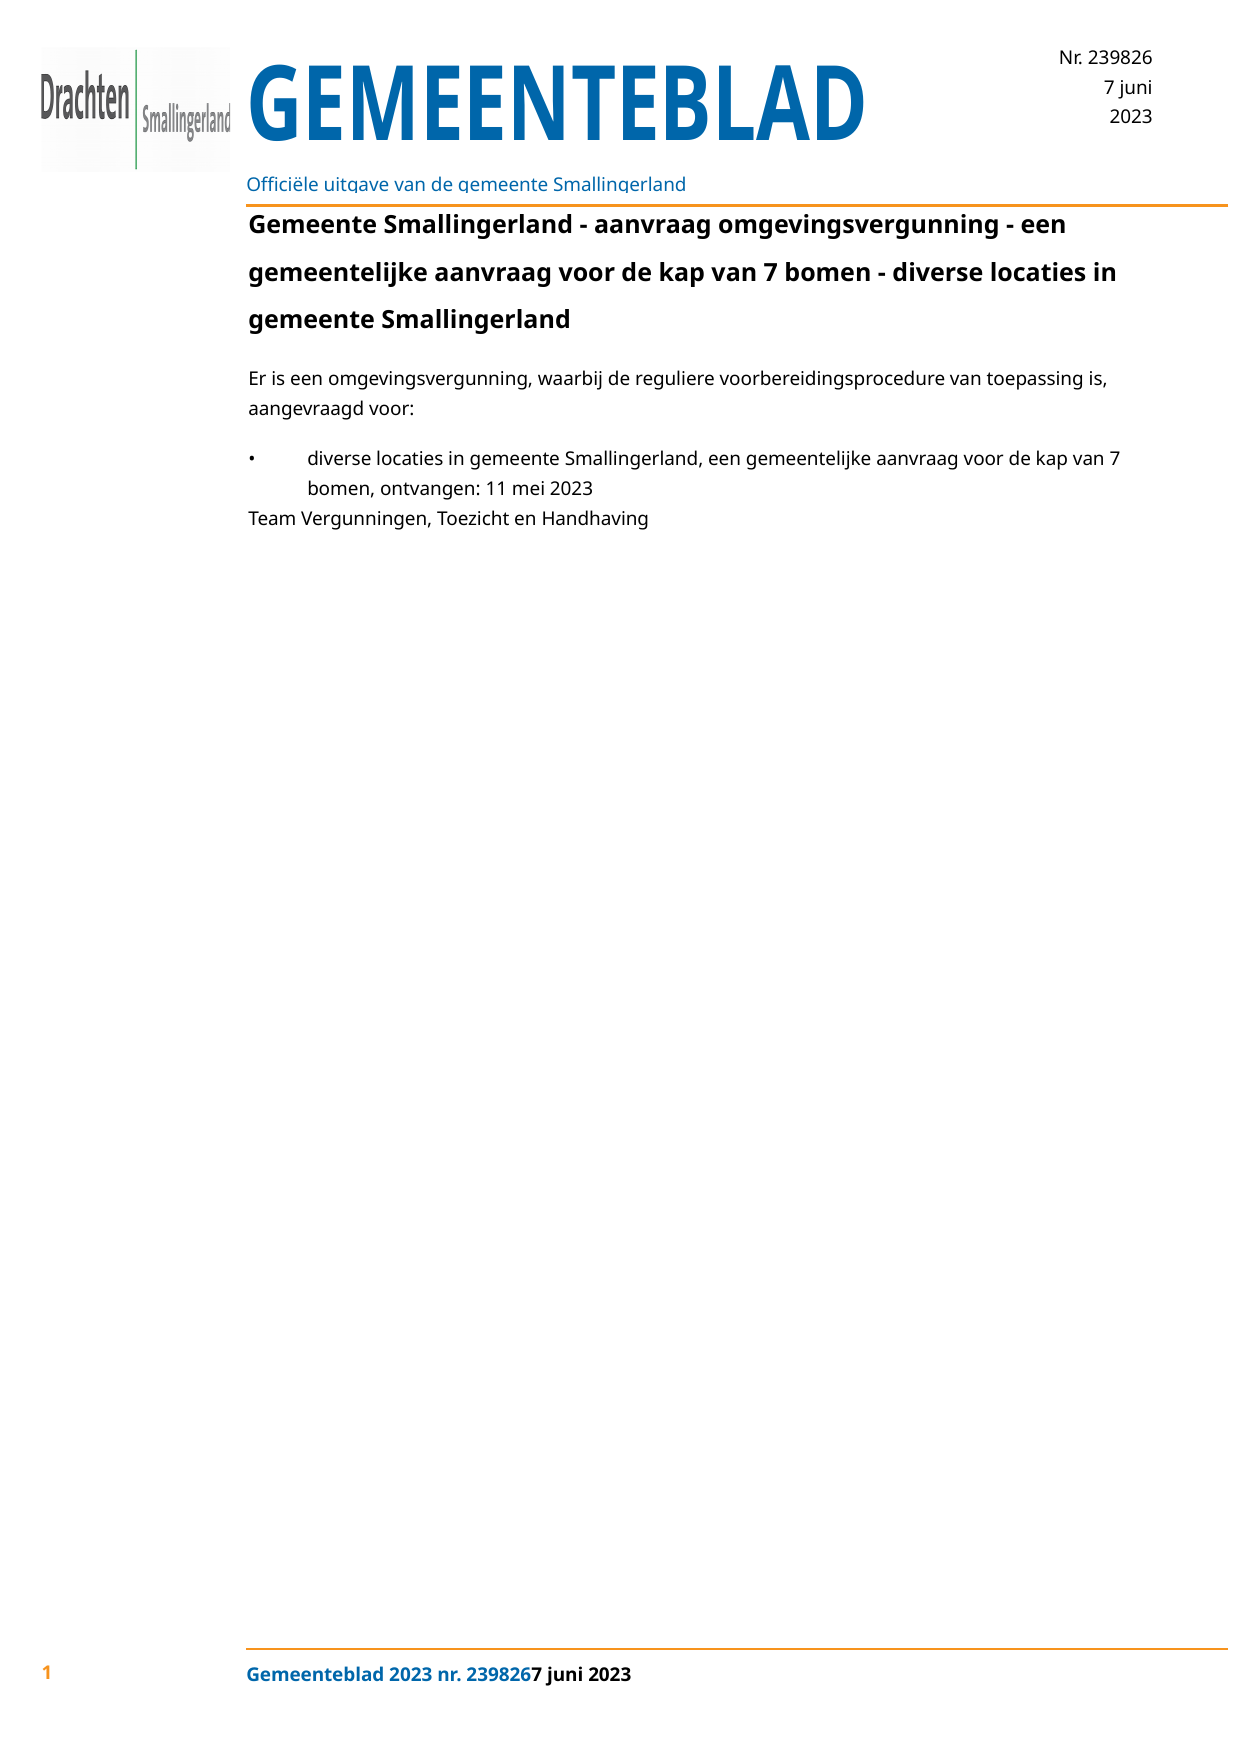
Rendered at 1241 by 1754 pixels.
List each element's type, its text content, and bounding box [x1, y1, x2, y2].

text Er is een omgevingsvergunning, waarbij de reguliere voorbereidingsprocedure van toepassing is, aangevraagd voor: [248, 366, 1152, 421]
picture [41, 47, 231, 172]
text Team Vergunningen, Toezicht en Handhaving [248, 505, 1152, 530]
text Gemeente Smallingerland - aanvraag omgevingsvergunning - een gemeentelijke aanvraag voor de kap van 7 bomen - diverse locaties in gemeente Smallingerland [248, 207, 1152, 336]
list diverse locaties in gemeente Smallingerland, een gemeentelijke aanvraag voor de kap van 7 bomen, ontvangen: 11 mei 2023 [248, 446, 1152, 501]
